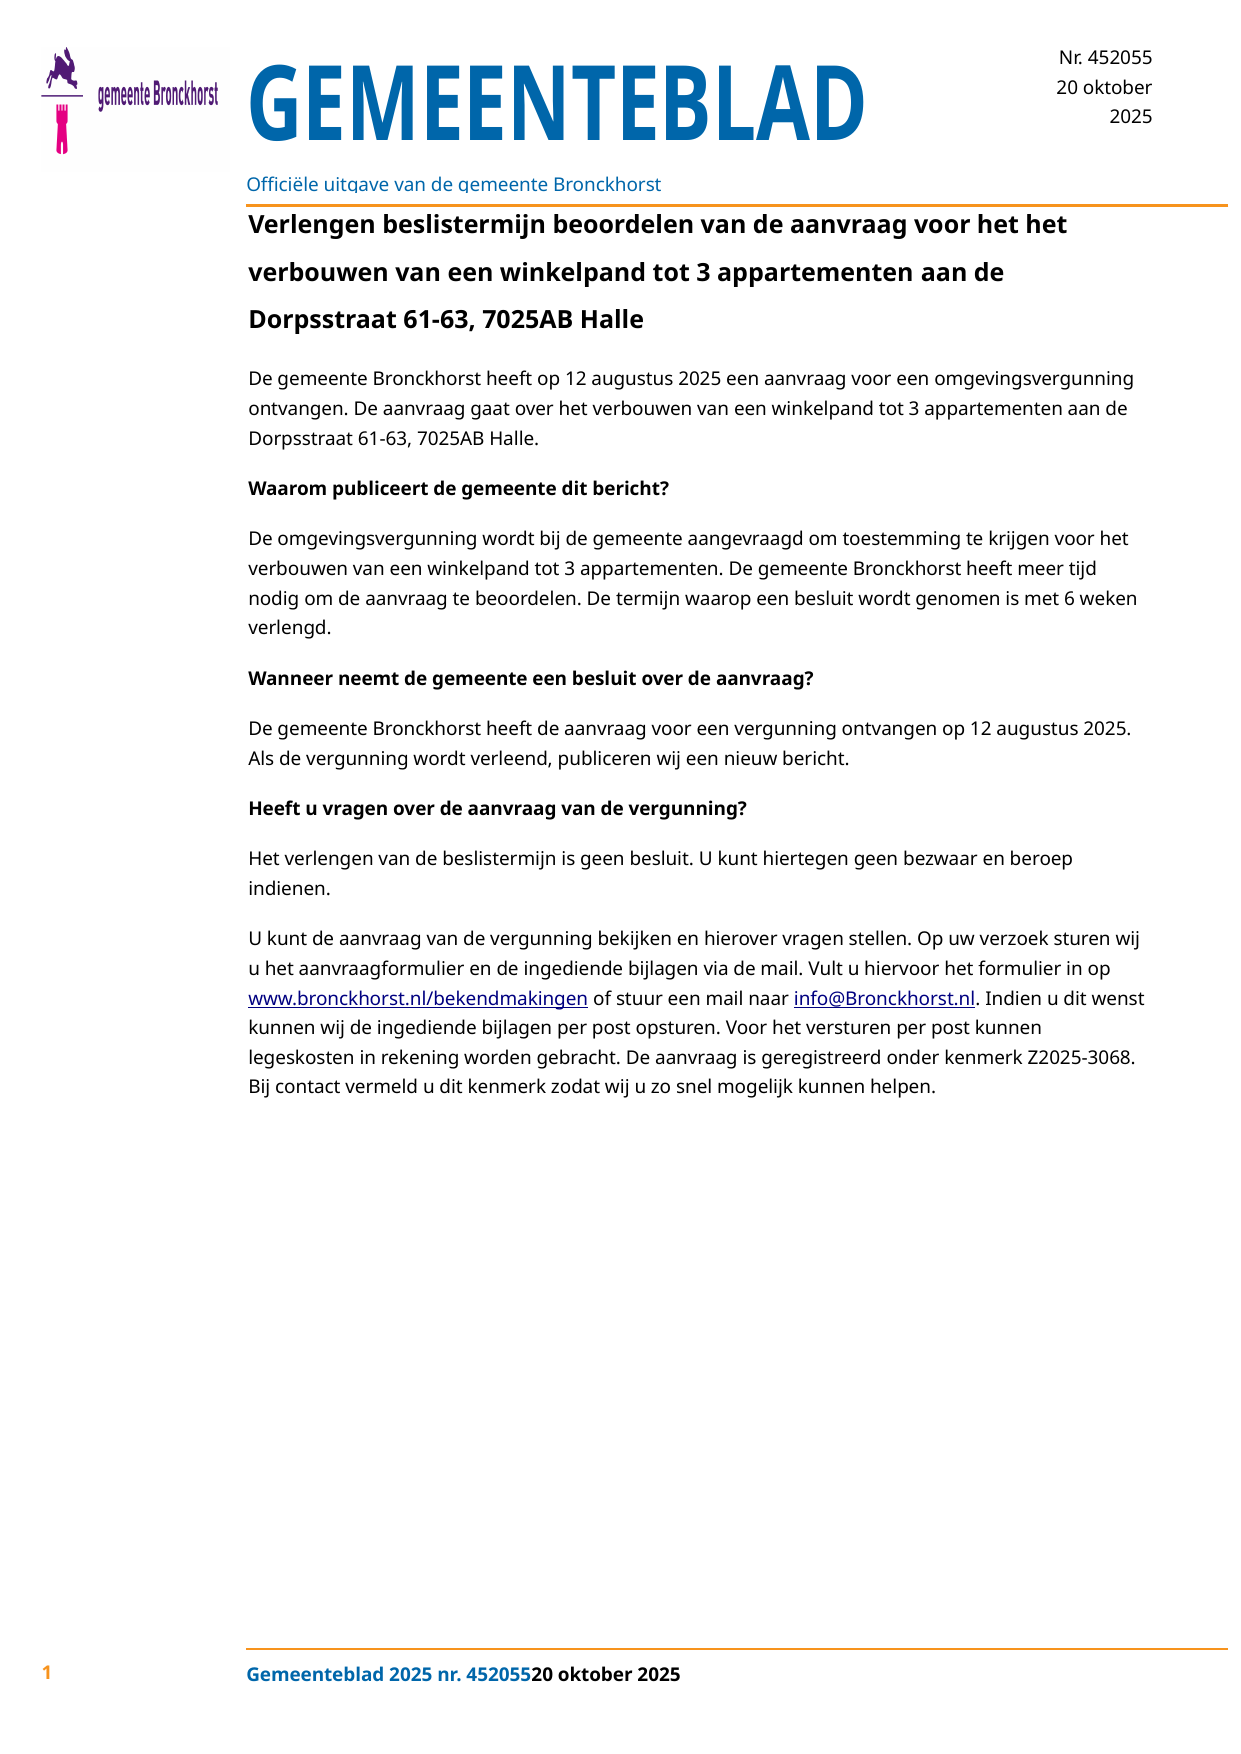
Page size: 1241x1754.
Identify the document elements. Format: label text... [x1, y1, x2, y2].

text Het verlengen van de beslistermijn is geen besluit. U kunt hiertegen geen bezwaar en beroep indienen. [248, 846, 1152, 901]
text U kunt de aanvraag van de vergunning bekijken en hierover vragen stellen. Op uw verzoek sturen wij u het aanvraagformulier en de ingediende bijlagen via de mail. Vult u hiervoor het formulier in op www.bronckhorst.nl/bekendmakingen of stuur een mail naar info@Bronckhorst.nl. Indien u dit wenst kunnen wij de ingediende bijlagen per post opsturen. Voor het versturen per post kunnen legeskosten in rekening worden gebracht. De aanvraag is geregistreerd onder kenmerk Z2025-3068. Bij contact vermeld u dit kenmerk zodat wij u zo snel mogelijk kunnen helpen. [248, 926, 1152, 1099]
text De gemeente Bronckhorst heeft op 12 augustus 2025 een aanvraag voor een omgevingsvergunning ontvangen. De aanvraag gaat over het verbouwen van een winkelpand tot 3 appartementen aan de Dorpsstraat 61-63, 7025AB Halle. [248, 366, 1152, 450]
text Waarom publiceert de gemeente dit bericht? [248, 475, 1152, 501]
text De gemeente Bronckhorst heeft de aanvraag voor een vergunning ontvangen op 12 augustus 2025. Als de vergunning wordt verleend, publiceren wij een nieuw bericht. [248, 715, 1152, 770]
text Verlengen beslistermijn beoordelen van de aanvraag voor het het verbouwen van een winkelpand tot 3 appartementen aan de Dorpsstraat 61-63, 7025AB Halle [248, 207, 1152, 336]
text Heeft u vragen over de aanvraag van de vergunning? [248, 795, 1152, 821]
picture [41, 47, 231, 172]
text De omgevingsvergunning wordt bij de gemeente aangevraagd om toestemming te krijgen voor het verbouwen van een winkelpand tot 3 appartementen. De gemeente Bronckhorst heeft meer tijd nodig om de aanvraag te beoordelen. De termijn waarop een besluit wordt genomen is met 6 weken verlengd. [248, 526, 1152, 640]
text Wanneer neemt de gemeente een besluit over de aanvraag? [248, 665, 1152, 690]
